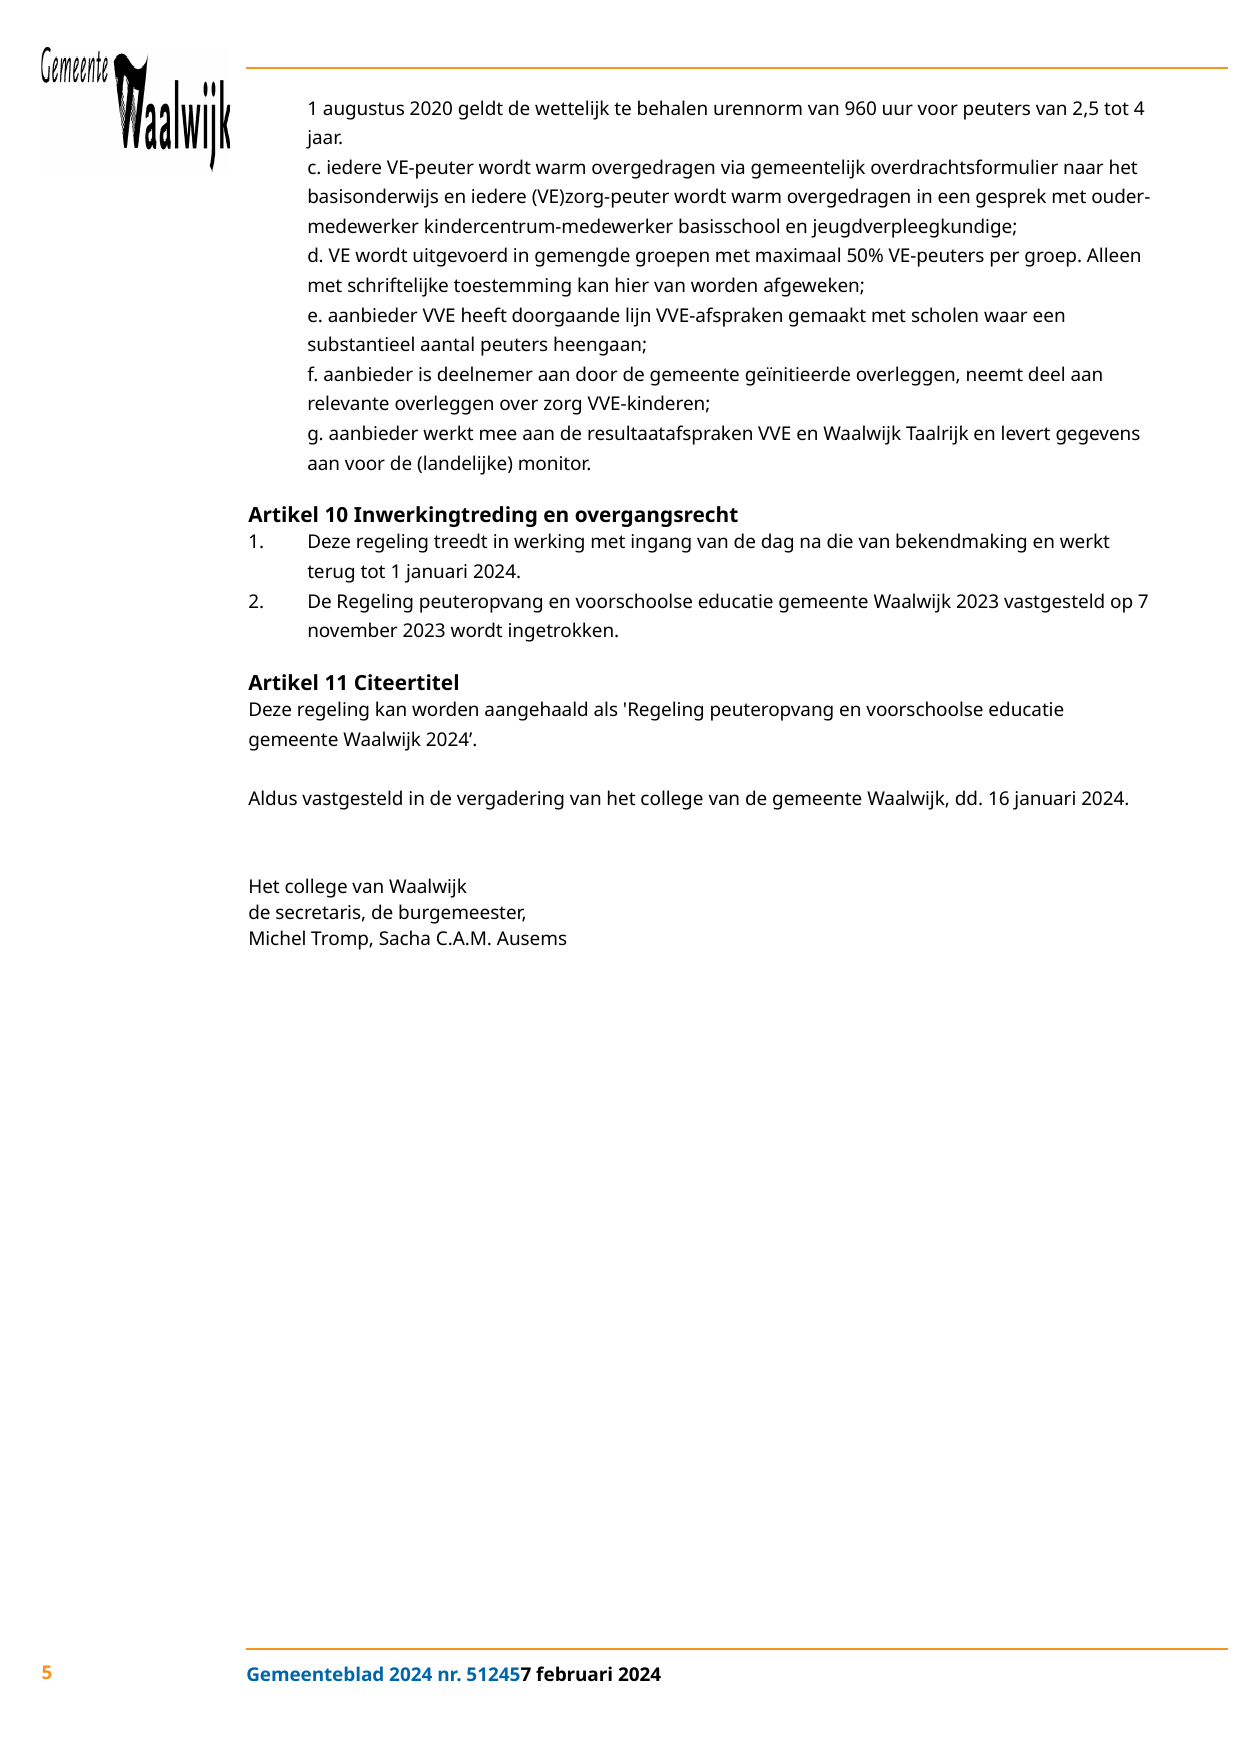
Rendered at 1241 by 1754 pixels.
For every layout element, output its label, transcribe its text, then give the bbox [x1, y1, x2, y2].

text de secretaris, de burgemeester, [248, 899, 1152, 925]
text Artikel 11 Citeertitel [248, 668, 1152, 696]
list c. iedere VE-peuter wordt warm overgedragen via gemeentelijk overdrachtsformulier naar het basisonderwijs en iedere (VE)zorg-peuter wordt warm overgedragen in een gesprek met ouder- medewerker kindercentrum-medewerker basisschool en jeugdverpleegkundige; [248, 154, 1152, 239]
text Deze regeling kan worden aangehaald als 'Regeling peuteropvang en voorschoolse educatie gemeente Waalwijk 2024’. [248, 696, 1152, 752]
text Het college van Waalwijk [248, 874, 1152, 899]
list d. VE wordt uitgevoerd in gemengde groepen met maximaal 50% VE-peuters per groep. Alleen met schriftelijke toestemming kan hier van worden afgeweken; [248, 243, 1152, 298]
text Aldus vastgesteld in de vergadering van het college van de gemeente Waalwijk, dd. 16 januari 2024. [248, 785, 1152, 811]
list Deze regeling treedt in werking met ingang van de dag na die van bekendmaking en werkt terug tot 1 januari 2024. [248, 529, 1152, 584]
text Artikel 10 Inwerkingtreding en overgangsrecht [248, 500, 1152, 529]
list 1 augustus 2020 geldt de wettelijk te behalen urennorm van 960 uur voor peuters van 2,5 tot 4 jaar. [248, 95, 1152, 150]
list e. aanbieder VVE heeft doorgaande lijn VVE-afspraken gemaakt met scholen waar een substantieel aantal peuters heengaan; [248, 302, 1152, 357]
list De Regeling peuteropvang en voorschoolse educatie gemeente Waalwijk 2023 vastgesteld op 7 november 2023 wordt ingetrokken. [248, 588, 1152, 643]
list g. aanbieder werkt mee aan de resultaatafspraken VVE en Waalwijk Taalrijk en levert gegevens aan voor de (landelijke) monitor. [248, 420, 1152, 476]
text Michel Tromp, Sacha C.A.M. Ausems [248, 925, 1152, 951]
list f. aanbieder is deelnemer aan door de gemeente geïnitieerde overleggen, neemt deel aan relevante overleggen over zorg VVE-kinderen; [248, 361, 1152, 416]
picture [41, 47, 231, 172]
